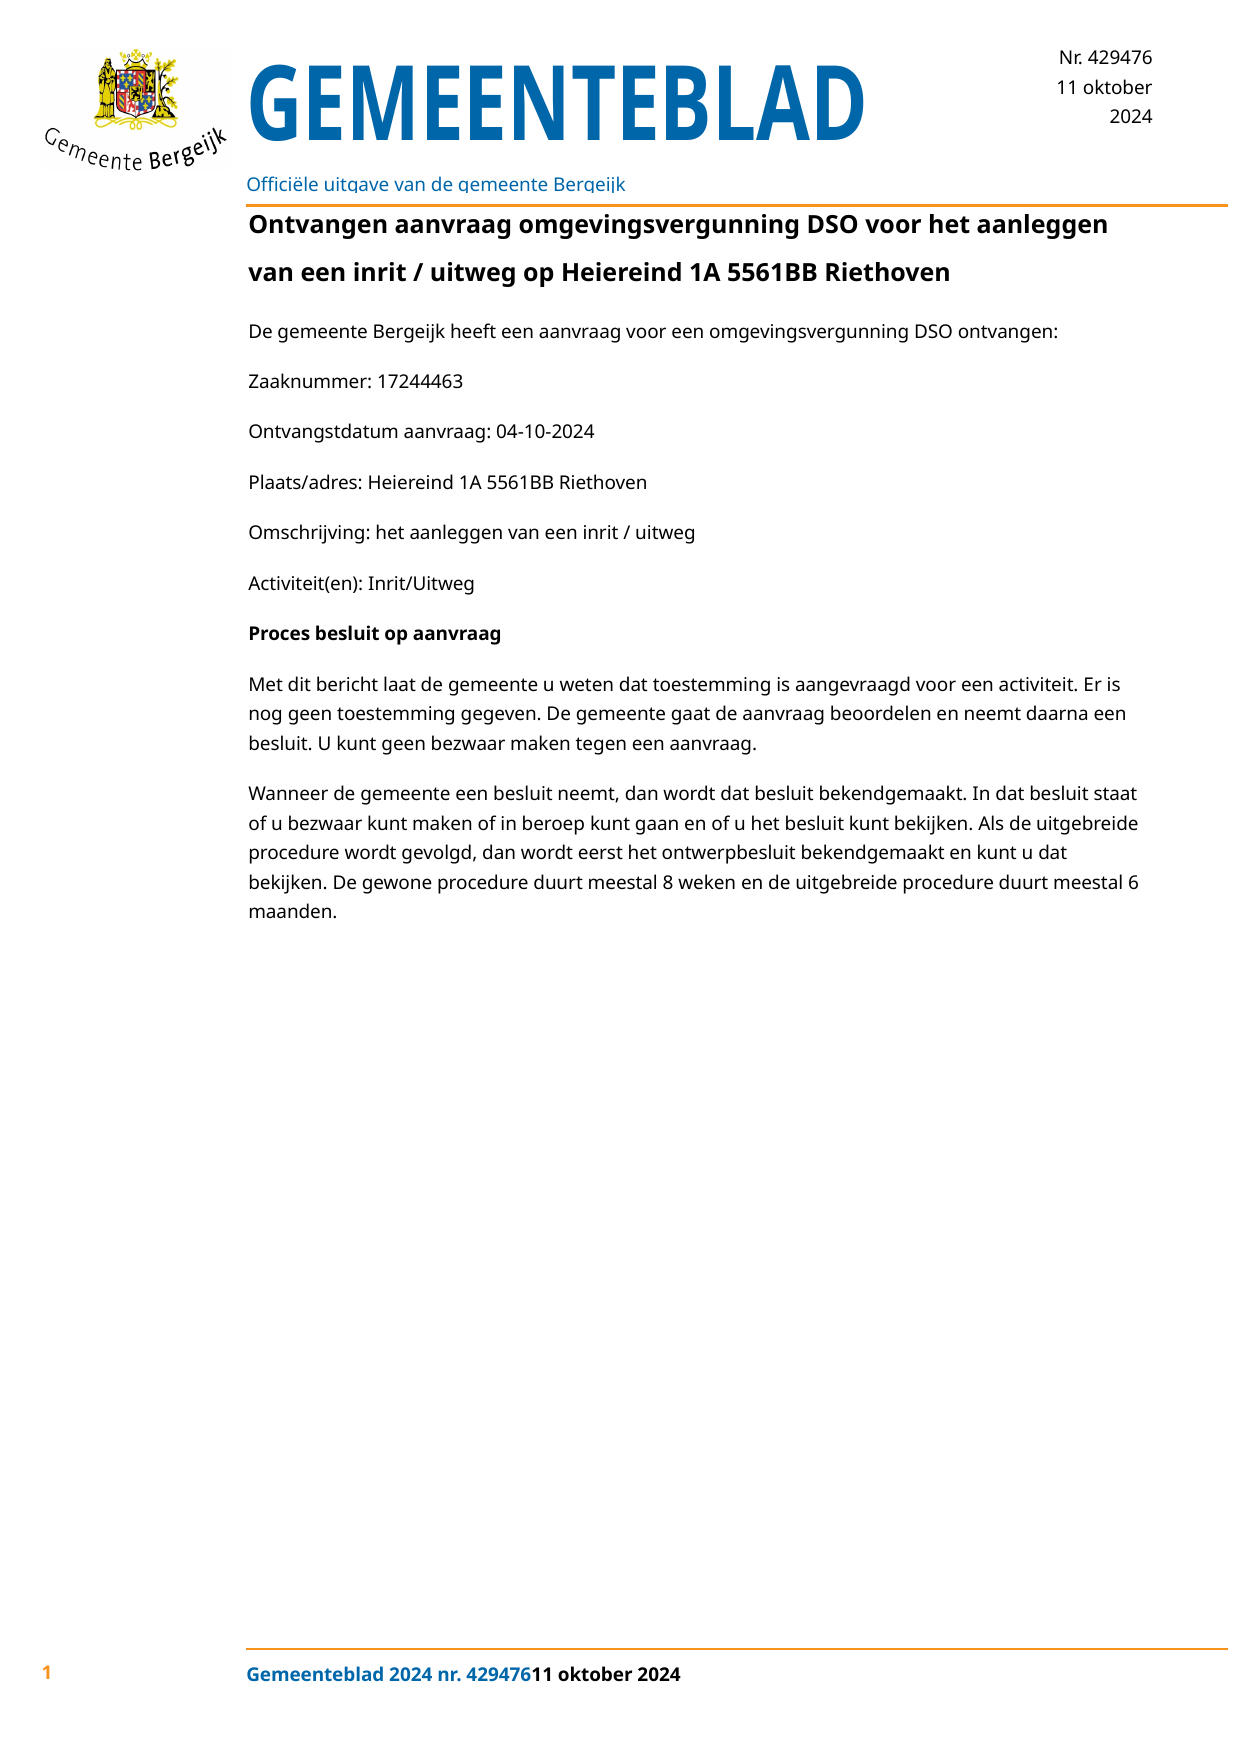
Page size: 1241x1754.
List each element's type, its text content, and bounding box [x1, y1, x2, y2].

text Wanneer de gemeente een besluit neemt, dan wordt dat besluit bekendgemaakt. In dat besluit staat of u bezwaar kunt maken of in beroep kunt gaan en of u het besluit kunt bekijken. Als de uitgebreide procedure wordt gevolgd, dan wordt eerst het ontwerpbesluit bekendgemaakt en kunt u dat bekijken. De gewone procedure duurt meestal 8 weken en de uitgebreide procedure duurt meestal 6 maanden. [248, 780, 1152, 924]
text Plaats/adres: Heiereind 1A 5561BB Riethoven [248, 469, 1152, 495]
text Zaaknummer: 17244463 [248, 368, 1152, 394]
text Proces besluit op aanvraag [248, 620, 1152, 646]
text Omschrijving: het aanleggen van een inrit / uitweg [248, 519, 1152, 545]
text De gemeente Bergeijk heeft een aanvraag voor een omgevingsvergunning DSO ontvangen: [248, 318, 1152, 344]
text Ontvangstdatum aanvraag: 04-10-2024 [248, 419, 1152, 444]
picture [41, 47, 231, 172]
text Met dit bericht laat de gemeente u weten dat toestemming is aangevraagd voor een activiteit. Er is nog geen toestemming gegeven. De gemeente gaat de aanvraag beoordelen en neemt daarna een besluit. U kunt geen bezwaar maken tegen een aanvraag. [248, 671, 1152, 756]
text Activiteit(en): Inrit/Uitweg [248, 570, 1152, 596]
text Ontvangen aanvraag omgevingsvergunning DSO voor het aanleggen van een inrit / uitweg op Heiereind 1A 5561BB Riethoven [248, 207, 1152, 288]
